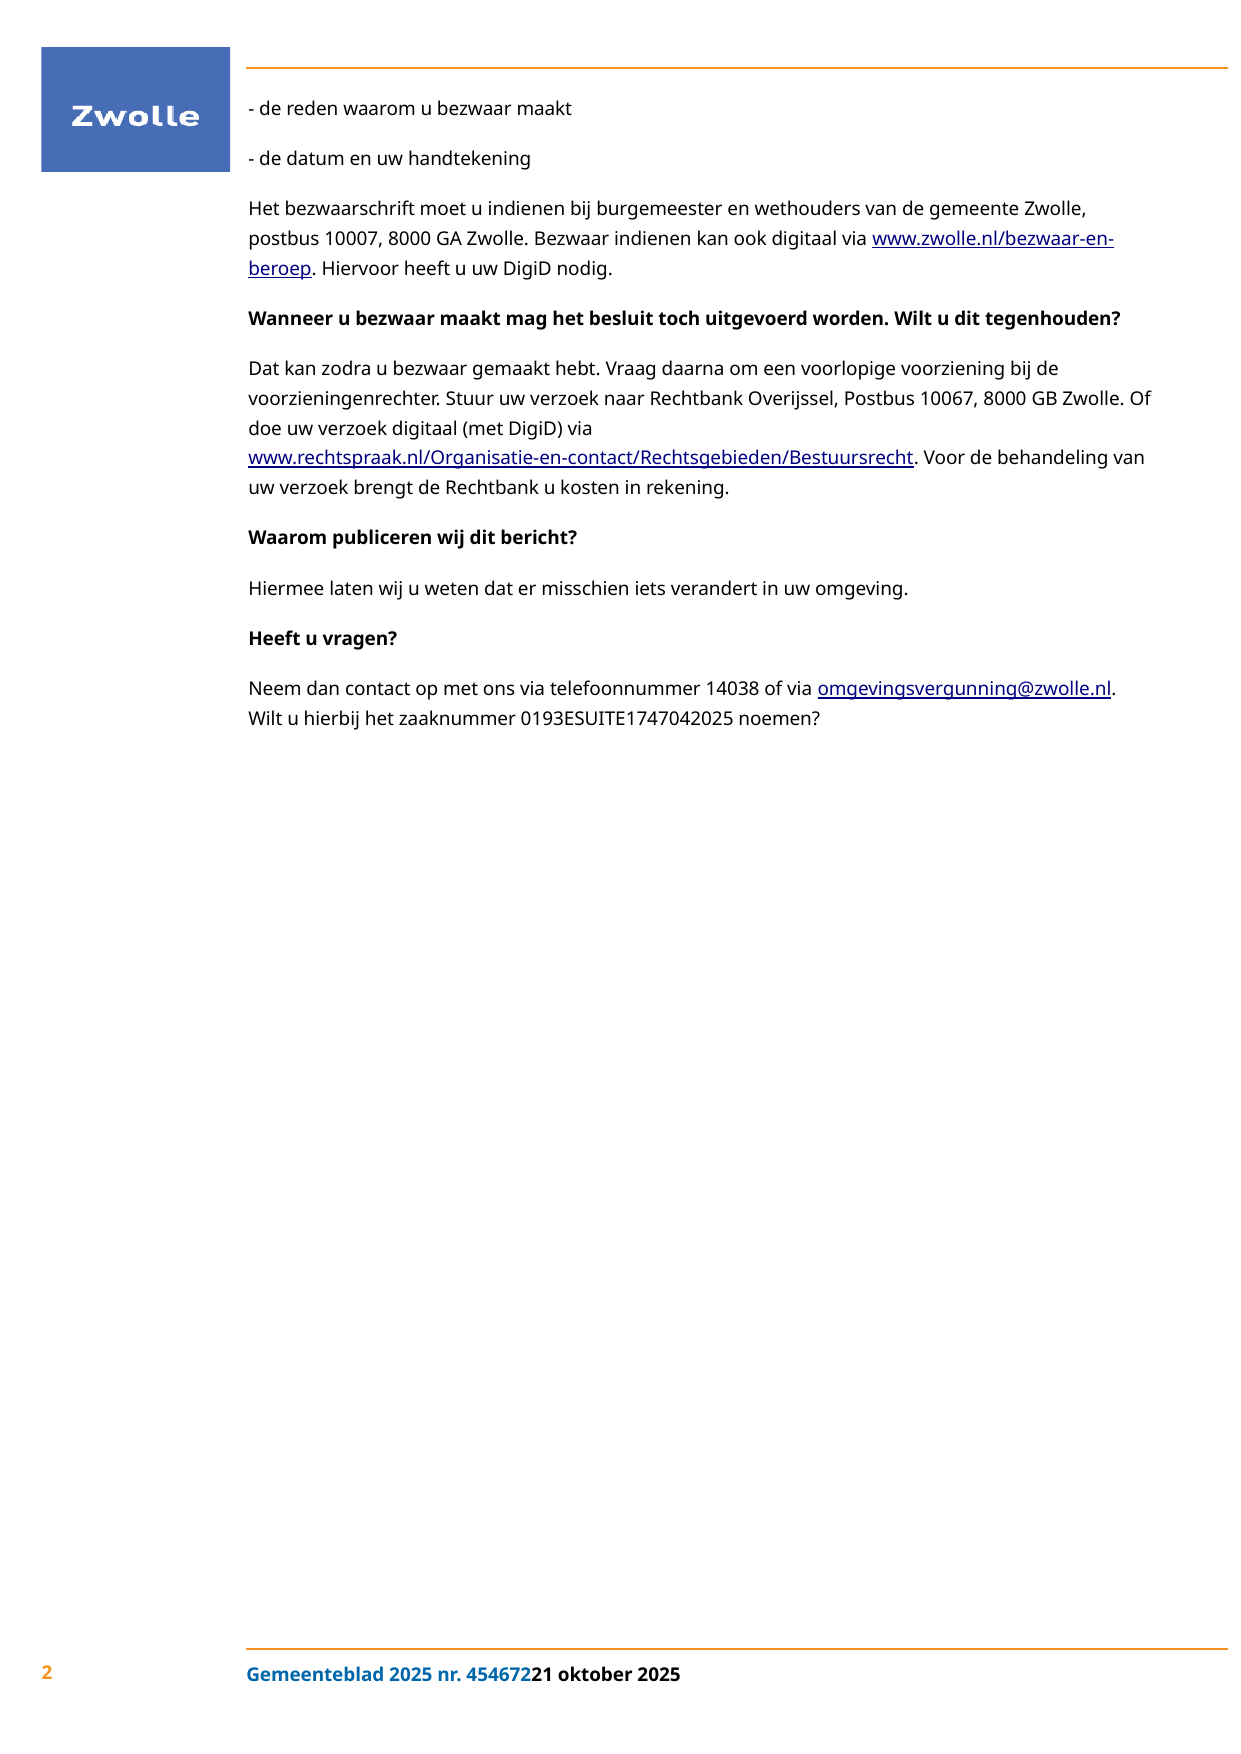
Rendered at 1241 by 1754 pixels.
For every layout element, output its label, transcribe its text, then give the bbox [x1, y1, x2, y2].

text - de datum en uw handtekening [248, 145, 1152, 171]
text Wanneer u bezwaar maakt mag het besluit toch uitgevoerd worden. Wilt u dit tegenhouden? [248, 305, 1152, 331]
text Dat kan zodra u bezwaar gemaakt hebt. Vraag daarna om een voorlopige voorziening bij de voorzieningenrechter. Stuur uw verzoek naar Rechtbank Overijssel, Postbus 10067, 8000 GB Zwolle. Of doe uw verzoek digitaal (met DigiD) via www.rechtspraak.nl/Organisatie-en-contact/Rechtsgebieden/Bestuursrecht. Voor de behandeling van uw verzoek brengt de Rechtbank u kosten in rekening. [248, 356, 1152, 500]
text - de reden waarom u bezwaar maakt [248, 95, 1152, 121]
text Het bezwaarschrift moet u indienen bij burgemeester en wethouders van de gemeente Zwolle, postbus 10007, 8000 GA Zwolle. Bezwaar indienen kan ook digitaal via www.zwolle.nl/bezwaar-en-beroep. Hiervoor heeft u uw DigiD nodig. [248, 196, 1152, 281]
text Neem dan contact op met ons via telefoonnummer 14038 of via omgevingsvergunning@zwolle.nl. Wilt u hierbij het zaaknummer 0193ESUITE1747042025 noemen? [248, 676, 1152, 731]
text Hiermee laten wij u weten dat er misschien iets verandert in uw omgeving. [248, 575, 1152, 601]
picture [41, 47, 231, 172]
text Heeft u vragen? [248, 625, 1152, 651]
text Waarom publiceren wij dit bericht? [248, 524, 1152, 550]
